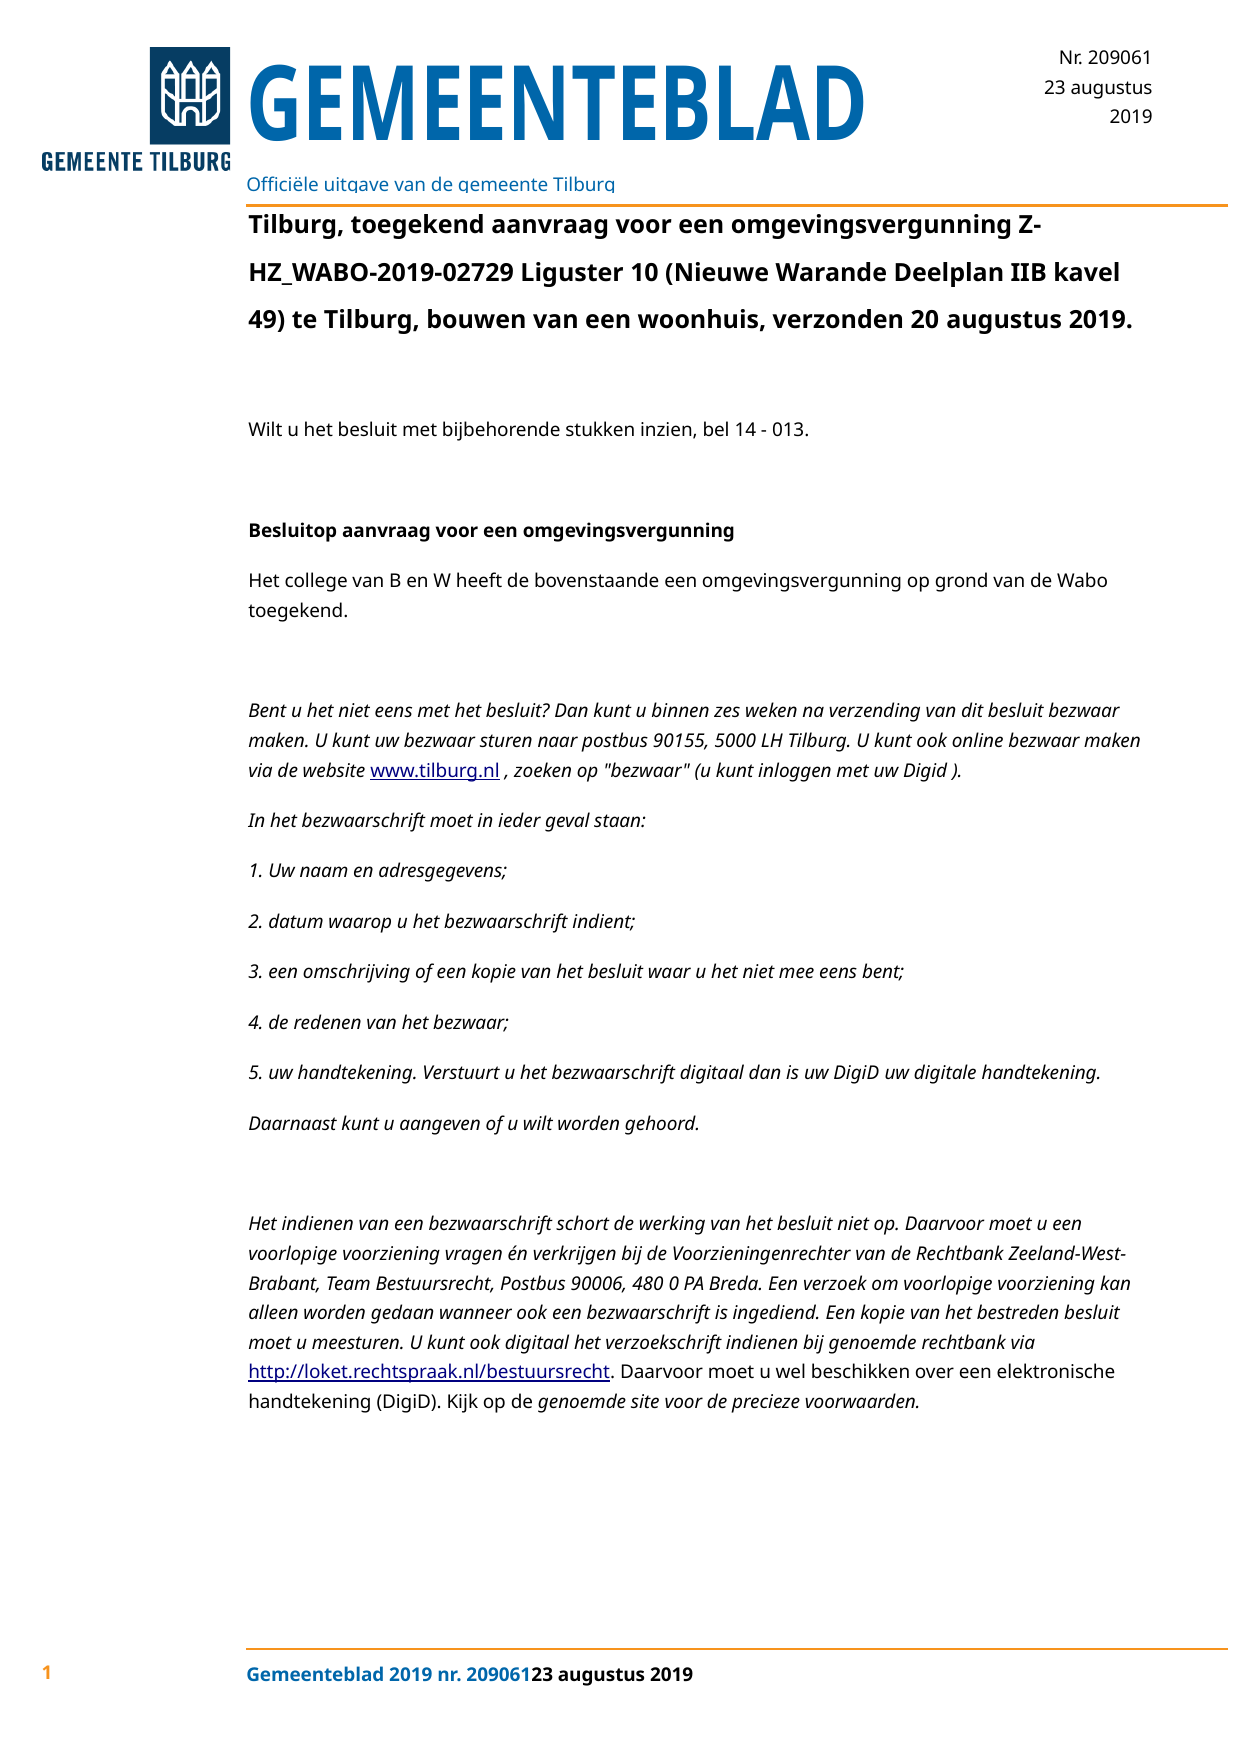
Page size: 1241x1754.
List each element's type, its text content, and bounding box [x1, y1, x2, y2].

text In het bezwaarschrift moet in ieder geval staan: [248, 807, 1152, 833]
text Wilt u het besluit met bijbehorende stukken inzien, bel 14 - 013. [248, 416, 1152, 442]
text 5. uw handtekening. Verstuurt u het bezwaarschrift digitaal dan is uw DigiD uw digitale handtekening. [248, 1059, 1152, 1085]
text Daarnaast kunt u aangeven of u wilt worden gehoord. [248, 1110, 1152, 1135]
text Het indienen van een bezwaarschrift schort de werking van het besluit niet op. Daarvoor moet u een voorlopige voorziening vragen én verkrijgen bij de Voorzieningenrechter van de Rechtbank Zeeland-West-Brabant, Team Bestuursrecht, Postbus 90006, 480 0 PA Breda. Een verzoek om voorlopige voorziening kan alleen worden gedaan wanneer ook een bezwaarschrift is ingediend. Een kopie van het bestreden besluit moet u meesturen. U kunt ook digitaal het verzoekschrift indienen bij genoemde rechtbank via http://loket.rechtspraak.nl/bestuursrecht. Daarvoor moet u wel beschikken over een elektronische handtekening (DigiD). Kijk op de genoemde site voor de precieze voorwaarden. [248, 1211, 1152, 1414]
text Tilburg, toegekend aanvraag voor een omgevingsvergunning Z-HZ_WABO-2019-02729 Liguster 10 (Nieuwe Warande Deelplan IIB kavel 49) te Tilburg, bouwen van een woonhuis, verzonden 20 augustus 2019. [248, 207, 1152, 336]
text Besluitop aanvraag voor een omgevingsvergunning [248, 517, 1152, 542]
text 3. een omschrijving of een kopie van het besluit waar u het niet mee eens bent; [248, 958, 1152, 984]
text 4. de redenen van het bezwaar; [248, 1009, 1152, 1034]
text 2. datum waarop u het bezwaarschrift indient; [248, 908, 1152, 934]
text Bent u het niet eens met het besluit? Dan kunt u binnen zes weken na verzending van dit besluit bezwaar maken. U kunt uw bezwaar sturen naar postbus 90155, 5000 LH Tilburg. U kunt ook online bezwaar maken via de website www.tilburg.nl , zoeken op "bezwaar" (u kunt inloggen met uw Digid ). [248, 698, 1152, 782]
picture [41, 47, 231, 172]
text Het college van B en W heeft de bovenstaande een omgevingsvergunning op grond van de Wabo toegekend. [248, 567, 1152, 622]
text 1. Uw naam en adresgegevens; [248, 858, 1152, 883]
